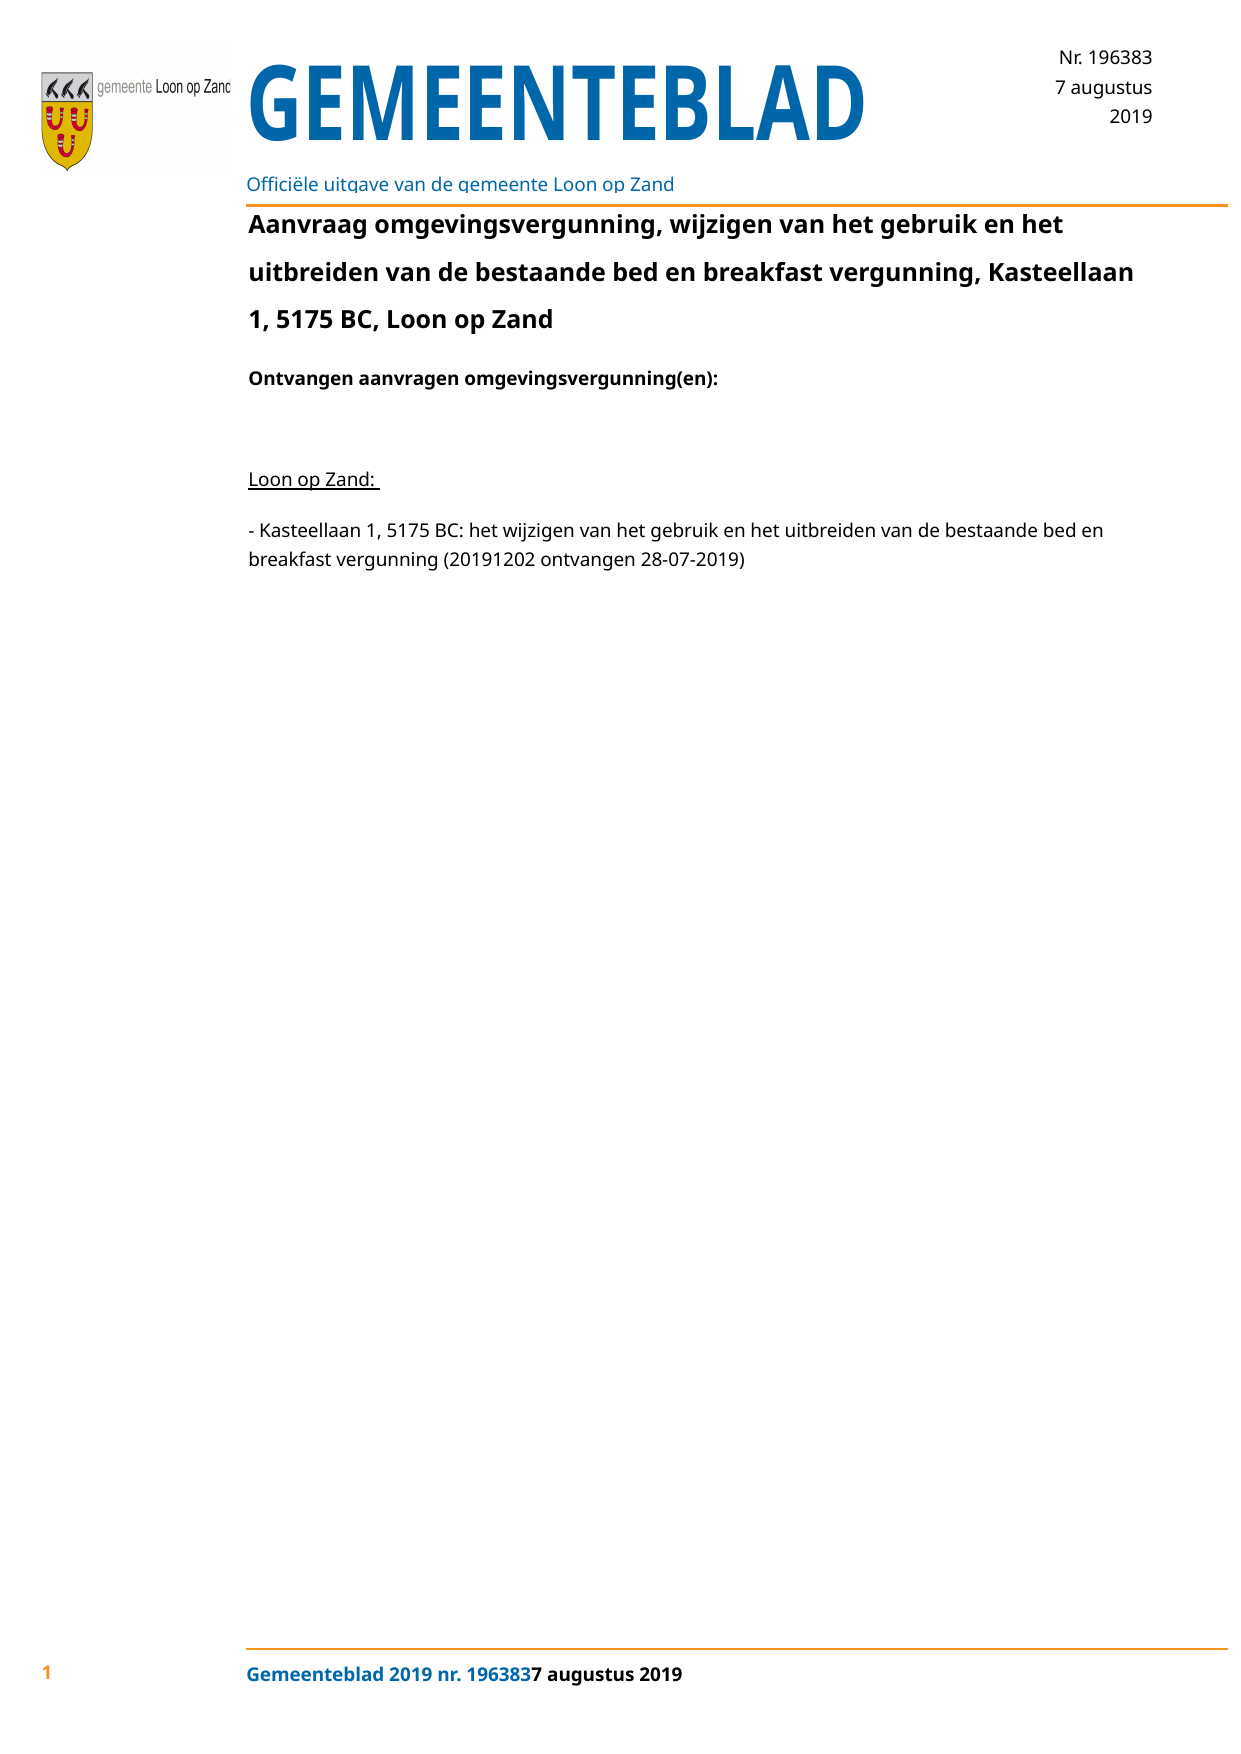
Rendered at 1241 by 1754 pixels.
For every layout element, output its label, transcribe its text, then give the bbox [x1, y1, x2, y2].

text Loon op Zand: [248, 466, 1152, 492]
text Ontvangen aanvragen omgevingsvergunning(en): [248, 366, 1152, 391]
text - Kasteellaan 1, 5175 BC: het wijzigen van het gebruik en het uitbreiden van de bestaande bed en breakfast vergunning (20191202 ontvangen 28-07-2019) [248, 517, 1152, 572]
text Aanvraag omgevingsvergunning, wijzigen van het gebruik en het uitbreiden van de bestaande bed en breakfast vergunning, Kasteellaan 1, 5175 BC, Loon op Zand [248, 207, 1152, 336]
picture [41, 47, 231, 172]
